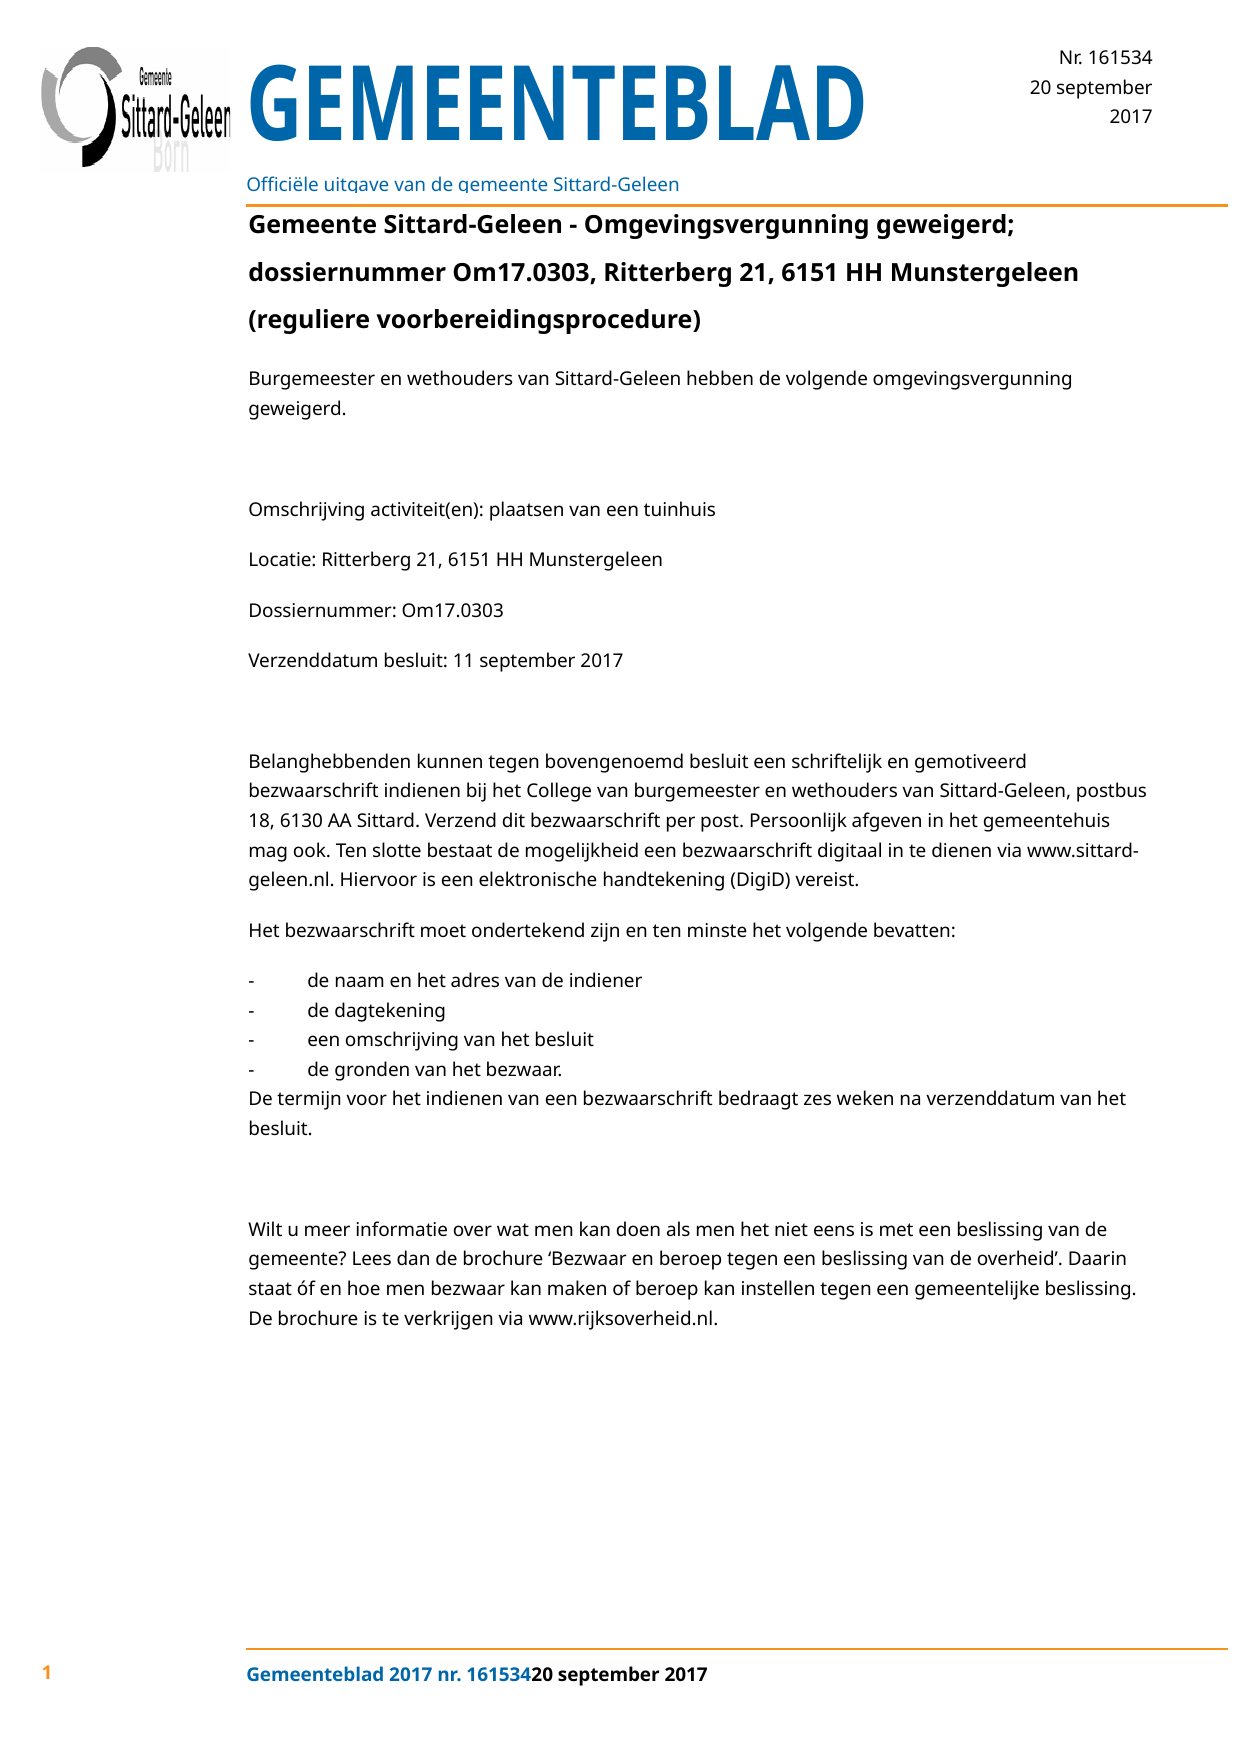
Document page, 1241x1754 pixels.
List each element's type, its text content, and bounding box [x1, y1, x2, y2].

text Wilt u meer informatie over wat men kan doen als men het niet eens is met een beslissing van de gemeente? Lees dan de brochure ‘Bezwaar en beroep tegen een beslissing van de overheid’. Daarin staat óf en hoe men bezwaar kan maken of beroep kan instellen tegen een gemeentelijke beslissing. De brochure is te verkrijgen via www.rijksoverheid.nl. [248, 1216, 1152, 1330]
text De termijn voor het indienen van een bezwaarschrift bedraagt zes weken na verzenddatum van het besluit. [248, 1086, 1152, 1141]
text Het bezwaarschrift moet ondertekend zijn en ten minste het volgende bevatten: [248, 917, 1152, 942]
text Gemeente Sittard-Geleen - Omgevingsvergunning geweigerd; dossiernummer Om17.0303, Ritterberg 21, 6151 HH Munstergeleen (reguliere voorbereidingsprocedure) [248, 207, 1152, 336]
list de naam en het adres van de indiener [248, 967, 1152, 993]
text Dossiernummer: Om17.0303 [248, 597, 1152, 622]
list de dagtekening [248, 997, 1152, 1022]
list een omschrijving van het besluit [248, 1026, 1152, 1052]
text Locatie: Ritterberg 21, 6151 HH Munstergeleen [248, 546, 1152, 572]
text Belanghebbenden kunnen tegen bovengenoemd besluit een schriftelijk en gemotiveerd bezwaarschrift indienen bij het College van burgemeester en wethouders van Sittard-Geleen, postbus 18, 6130 AA Sittard. Verzend dit bezwaarschrift per post. Persoonlijk afgeven in het gemeentehuis mag ook. Ten slotte bestaat de mogelijkheid een bezwaarschrift digitaal in te dienen via www.sittard-geleen.nl. Hiervoor is een elektronische handtekening (DigiD) vereist. [248, 748, 1152, 892]
text Burgemeester en wethouders van Sittard-Geleen hebben de volgende omgevingsvergunning geweigerd. [248, 366, 1152, 421]
text Omschrijving activiteit(en): plaatsen van een tuinhuis [248, 496, 1152, 522]
list de gronden van het bezwaar. [248, 1056, 1152, 1082]
picture [41, 47, 231, 172]
text Verzenddatum besluit: 11 september 2017 [248, 647, 1152, 673]
